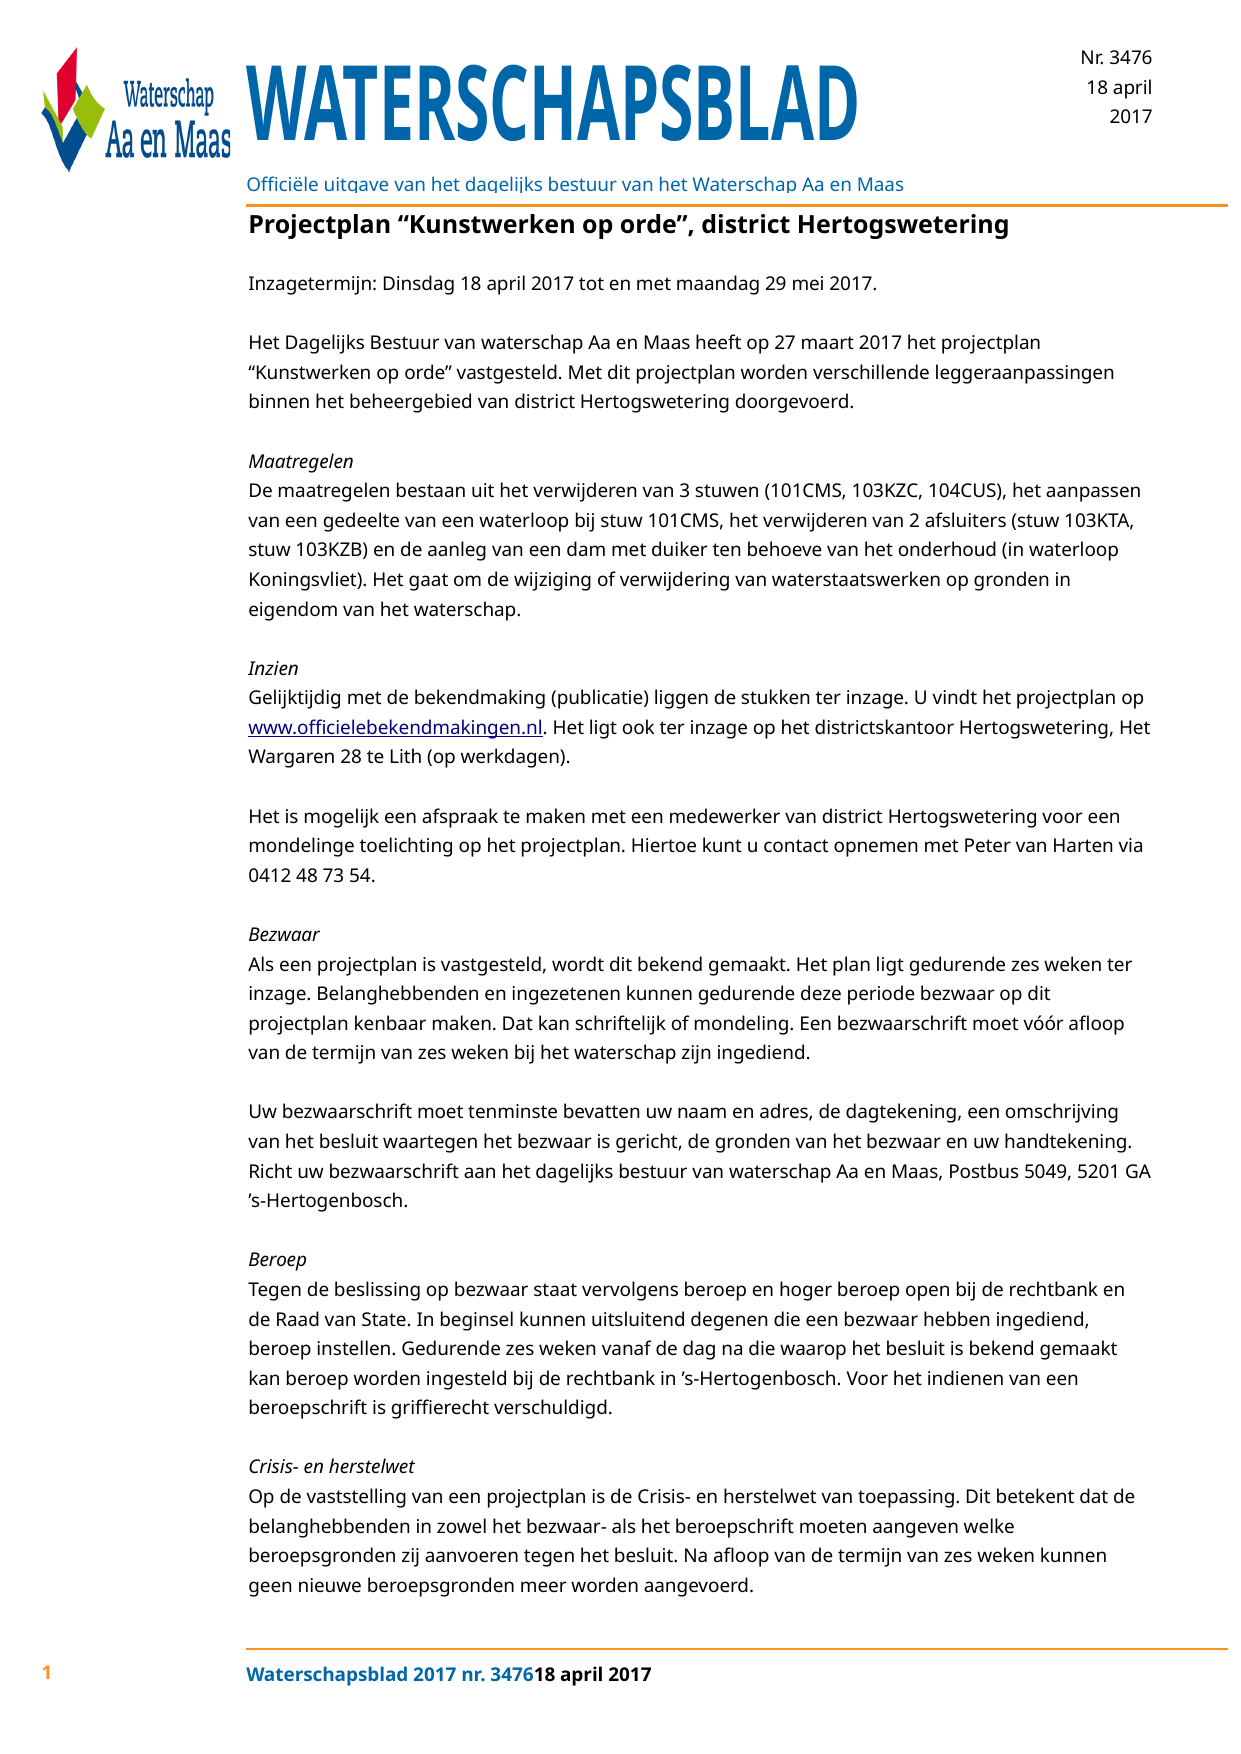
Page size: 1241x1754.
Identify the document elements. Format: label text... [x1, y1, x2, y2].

text Inzagetermijn: Dinsdag 18 april 2017 tot en met maandag 29 mei 2017. [248, 270, 1152, 296]
picture [41, 47, 231, 172]
text Crisis- en herstelwet [248, 1454, 1152, 1479]
text Maatregelen [248, 448, 1152, 473]
text Tegen de beslissing op bezwaar staat vervolgens beroep en hoger beroep open bij de rechtbank en de Raad van State. In beginsel kunnen uitsluitend degenen die een bezwaar hebben ingediend, beroep instellen. Gedurende zes weken vanaf de dag na die waarop het besluit is bekend gemaakt kan beroep worden ingesteld bij de rechtbank in ’s-Hertogenbosch. Voor het indienen van een beroepschrift is griffierecht verschuldigd. [248, 1276, 1152, 1420]
text Projectplan “Kunstwerken op orde”, district Hertogswetering [248, 207, 1152, 241]
text De maatregelen bestaan uit het verwijderen van 3 stuwen (101CMS, 103KZC, 104CUS), het aanpassen van een gedeelte van een waterloop bij stuw 101CMS, het verwijderen van 2 afsluiters (stuw 103KTA, stuw 103KZB) en de aanleg van een dam met duiker ten behoeve van het onderhoud (in waterloop Koningsvliet). Het gaat om de wijziging of verwijdering van waterstaatswerken op gronden in eigendom van het waterschap. [248, 477, 1152, 621]
text Op de vaststelling van een projectplan is de Crisis- en herstelwet van toepassing. Dit betekent dat de belanghebbenden in zowel het bezwaar- als het beroepschrift moeten aangeven welke beroepsgronden zij aanvoeren tegen het besluit. Na afloop van de termijn van zes weken kunnen geen nieuwe beroepsgronden meer worden aangevoerd. [248, 1483, 1152, 1598]
text Als een projectplan is vastgesteld, wordt dit bekend gemaakt. Het plan ligt gedurende zes weken ter inzage. Belanghebbenden en ingezetenen kunnen gedurende deze periode bezwaar op dit projectplan kenbaar maken. Dat kan schriftelijk of mondeling. Een bezwaarschrift moet vóór afloop van de termijn van zes weken bij het waterschap zijn ingediend. [248, 951, 1152, 1065]
text Bezwaar [248, 921, 1152, 947]
text Beroep [248, 1247, 1152, 1272]
text Het is mogelijk een afspraak te maken met een medewerker van district Hertogswetering voor een mondelinge toelichting op het projectplan. Hiertoe kunt u contact opnemen met Peter van Harten via 0412 48 73 54. [248, 803, 1152, 888]
text Gelijktijdig met de bekendmaking (publicatie) liggen de stukken ter inzage. U vindt het projectplan op www.officielebekendmakingen.nl. Het ligt ook ter inzage op het districtskantoor Hertogswetering, Het Wargaren 28 te Lith (op werkdagen). [248, 684, 1152, 769]
text Uw bezwaarschrift moet tenminste bevatten uw naam en adres, de dagtekening, een omschrijving van het besluit waartegen het bezwaar is gericht, de gronden van het bezwaar en uw handtekening. Richt uw bezwaarschrift aan het dagelijks bestuur van waterschap Aa en Maas, Postbus 5049, 5201 GA ’s-Hertogenbosch. [248, 1099, 1152, 1213]
text Inzien [248, 655, 1152, 681]
text Het Dagelijks Bestuur van waterschap Aa en Maas heeft op 27 maart 2017 het projectplan “Kunstwerken op orde” vastgesteld. Met dit projectplan worden verschillende leggeraanpassingen binnen het beheergebied van district Hertogswetering doorgevoerd. [248, 329, 1152, 414]
